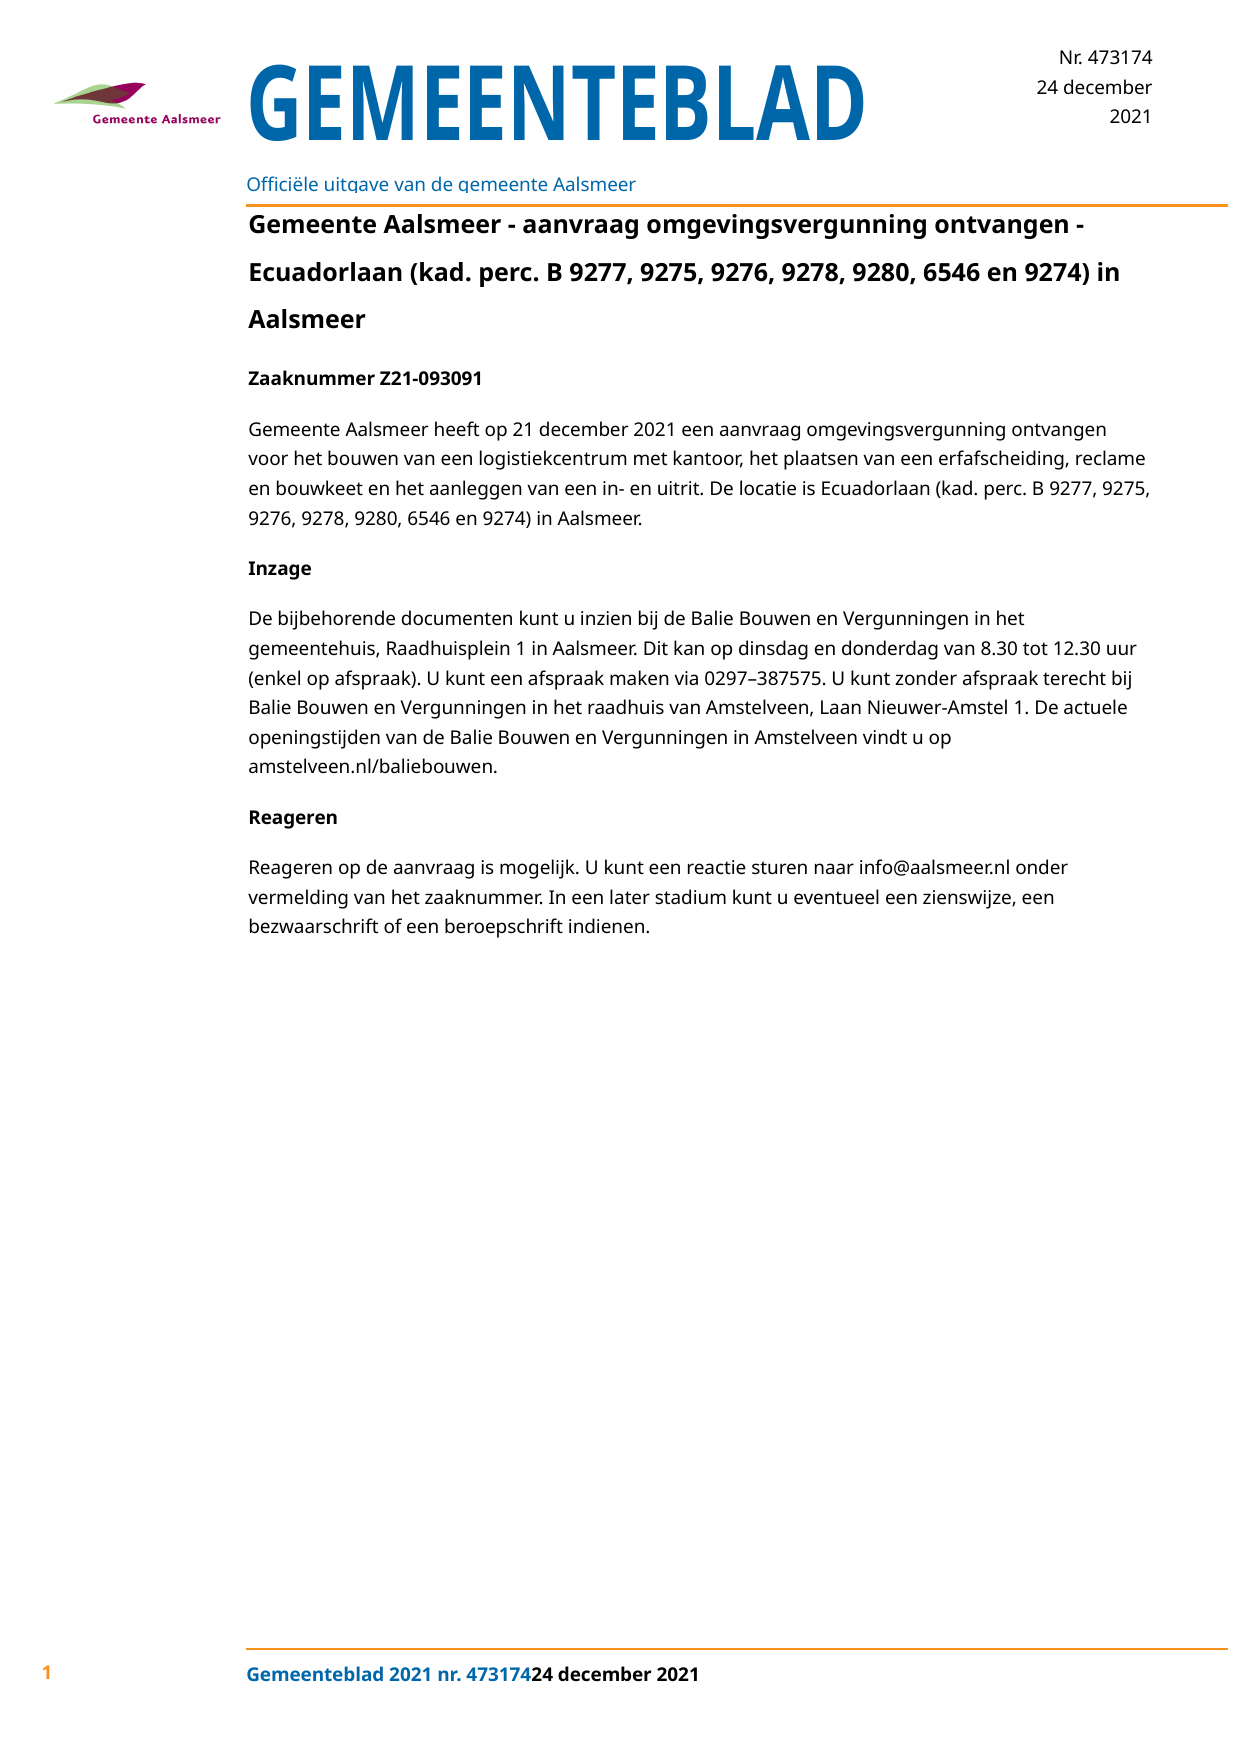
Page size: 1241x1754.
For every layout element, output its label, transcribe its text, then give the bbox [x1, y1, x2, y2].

picture [41, 47, 231, 172]
text Gemeente Aalsmeer - aanvraag omgevingsvergunning ontvangen - Ecuadorlaan (kad. perc. B 9277, 9275, 9276, 9278, 9280, 6546 en 9274) in Aalsmeer [248, 207, 1152, 336]
text Zaaknummer Z21-093091 [248, 366, 1152, 391]
text Inzage [248, 555, 1152, 581]
text Reageren [248, 804, 1152, 829]
text Gemeente Aalsmeer heeft op 21 december 2021 een aanvraag omgevingsvergunning ontvangen voor het bouwen van een logistiekcentrum met kantoor, het plaatsen van een erfafscheiding, reclame en bouwkeet en het aanleggen van een in- en uitrit. De locatie is Ecuadorlaan (kad. perc. B 9277, 9275, 9276, 9278, 9280, 6546 en 9274) in Aalsmeer. [248, 416, 1152, 530]
text Reageren op de aanvraag is mogelijk. U kunt een reactie sturen naar info@aalsmeer.nl onder vermelding van het zaaknummer. In een later stadium kunt u eventueel een zienswijze, een bezwaarschrift of een beroepschrift indienen. [248, 854, 1152, 939]
text De bijbehorende documenten kunt u inzien bij de Balie Bouwen en Vergunningen in het gemeentehuis, Raadhuisplein 1 in Aalsmeer. Dit kan op dinsdag en donderdag van 8.30 tot 12.30 uur (enkel op afspraak). U kunt een afspraak maken via 0297–387575. U kunt zonder afspraak terecht bij Balie Bouwen en Vergunningen in het raadhuis van Amstelveen, Laan Nieuwer-Amstel 1. De actuele openingstijden van de Balie Bouwen en Vergunningen in Amstelveen vindt u op amstelveen.nl/baliebouwen. [248, 606, 1152, 779]
